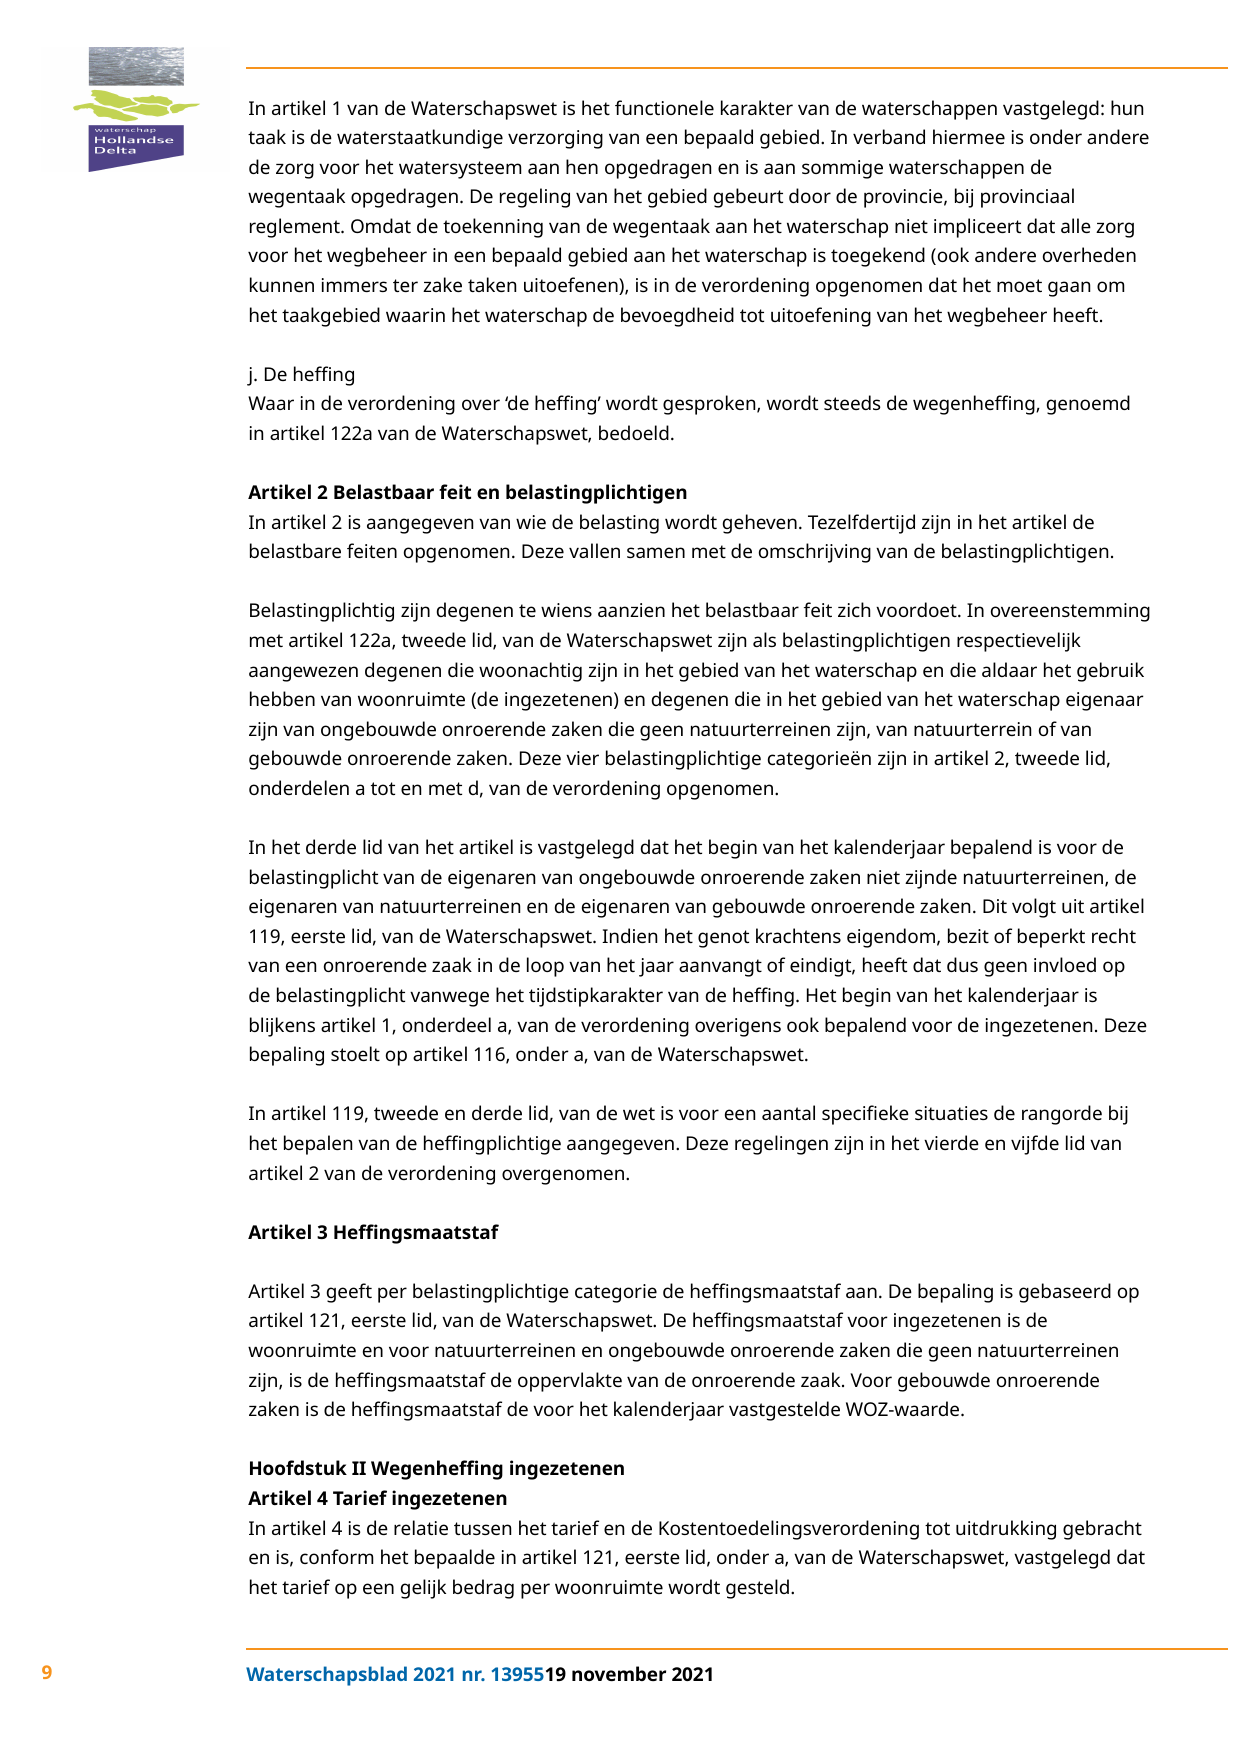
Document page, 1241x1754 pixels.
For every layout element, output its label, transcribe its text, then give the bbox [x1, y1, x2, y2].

text In artikel 4 is de relatie tussen het tarief en de Kostentoedelingsverordening tot uitdrukking gebracht en is, conform het bepaalde in artikel 121, eerste lid, onder a, van de Waterschapswet, vastgelegd dat het tarief op een gelijk bedrag per woonruimte wordt gesteld. [248, 1515, 1152, 1600]
text In artikel 2 is aangegeven van wie de belasting wordt geheven. Tezelfdertijd zijn in het artikel de belastbare feiten opgenomen. Deze vallen samen met de omschrijving van de belastingplichtigen. [248, 509, 1152, 564]
text In artikel 119, tweede en derde lid, van de wet is voor een aantal specifieke situaties de rangorde bij het bepalen van de heffingplichtige aangegeven. Deze regelingen zijn in het vierde en vijfde lid van artikel 2 van de verordening overgenomen. [248, 1101, 1152, 1186]
text j. De heffing [248, 361, 1152, 387]
text Artikel 3 Heffingsmaatstaf [248, 1219, 1152, 1245]
text In het derde lid van het artikel is vastgelegd dat het begin van het kalenderjaar bepalend is voor de belastingplicht van de eigenaren van ongebouwde onroerende zaken niet zijnde natuurterreinen, de eigenaren van natuurterreinen en de eigenaren van gebouwde onroerende zaken. Dit volgt uit artikel 119, eerste lid, van de Waterschapswet. Indien het genot krachtens eigendom, bezit of beperkt recht van een onroerende zaak in de loop van het jaar aanvangt of eindigt, heeft dat dus geen invloed op de belastingplicht vanwege het tijdstipkarakter van de heffing. Het begin van het kalenderjaar is blijkens artikel 1, onderdeel a, van de verordening overigens ook bepalend voor de ingezetenen. Deze bepaling stoelt op artikel 116, onder a, van de Waterschapswet. [248, 834, 1152, 1067]
text In artikel 1 van de Waterschapswet is het functionele karakter van de waterschappen vastgelegd: hun taak is de waterstaatkundige verzorging van een bepaald gebied. In verband hiermee is onder andere de zorg voor het watersysteem aan hen opgedragen en is aan sommige waterschappen de wegentaak opgedragen. De regeling van het gebied gebeurt door de provincie, bij provinciaal reglement. Omdat de toekenning van de wegentaak aan het waterschap niet impliceert dat alle zorg voor het wegbeheer in een bepaald gebied aan het waterschap is toegekend (ook andere overheden kunnen immers ter zake taken uitoefenen), is in de verordening opgenomen dat het moet gaan om het taakgebied waarin het waterschap de bevoegdheid tot uitoefening van het wegbeheer heeft. [248, 95, 1152, 328]
text Waar in de verordening over ‘de heffing’ wordt gesproken, wordt steeds de wegenheffing, genoemd in artikel 122a van de Waterschapswet, bedoeld. [248, 391, 1152, 446]
picture [41, 47, 231, 172]
text Artikel 3 geeft per belastingplichtige categorie de heffingsmaatstaf aan. De bepaling is gebaseerd op artikel 121, eerste lid, van de Waterschapswet. De heffingsmaatstaf voor ingezetenen is de woonruimte en voor natuurterreinen en ongebouwde onroerende zaken die geen natuurterreinen zijn, is de heffingsmaatstaf de oppervlakte van de onroerende zaak. Voor gebouwde onroerende zaken is de heffingsmaatstaf de voor het kalenderjaar vastgestelde WOZ-waarde. [248, 1278, 1152, 1422]
text Artikel 4 Tarief ingezetenen [248, 1485, 1152, 1511]
text Belastingplichtig zijn degenen te wiens aanzien het belastbaar feit zich voordoet. In overeenstemming met artikel 122a, tweede lid, van de Waterschapswet zijn als belastingplichtigen respectievelijk aangewezen degenen die woonachtig zijn in het gebied van het waterschap en die aldaar het gebruik hebben van woonruimte (de ingezetenen) en degenen die in het gebied van het waterschap eigenaar zijn van ongebouwde onroerende zaken die geen natuurterreinen zijn, van natuurterrein of van gebouwde onroerende zaken. Deze vier belastingplichtige categorieën zijn in artikel 2, tweede lid, onderdelen a tot en met d, van de verordening opgenomen. [248, 598, 1152, 801]
text Hoofdstuk II Wegenheffing ingezetenen [248, 1456, 1152, 1481]
text Artikel 2 Belastbaar feit en belastingplichtigen [248, 479, 1152, 505]
